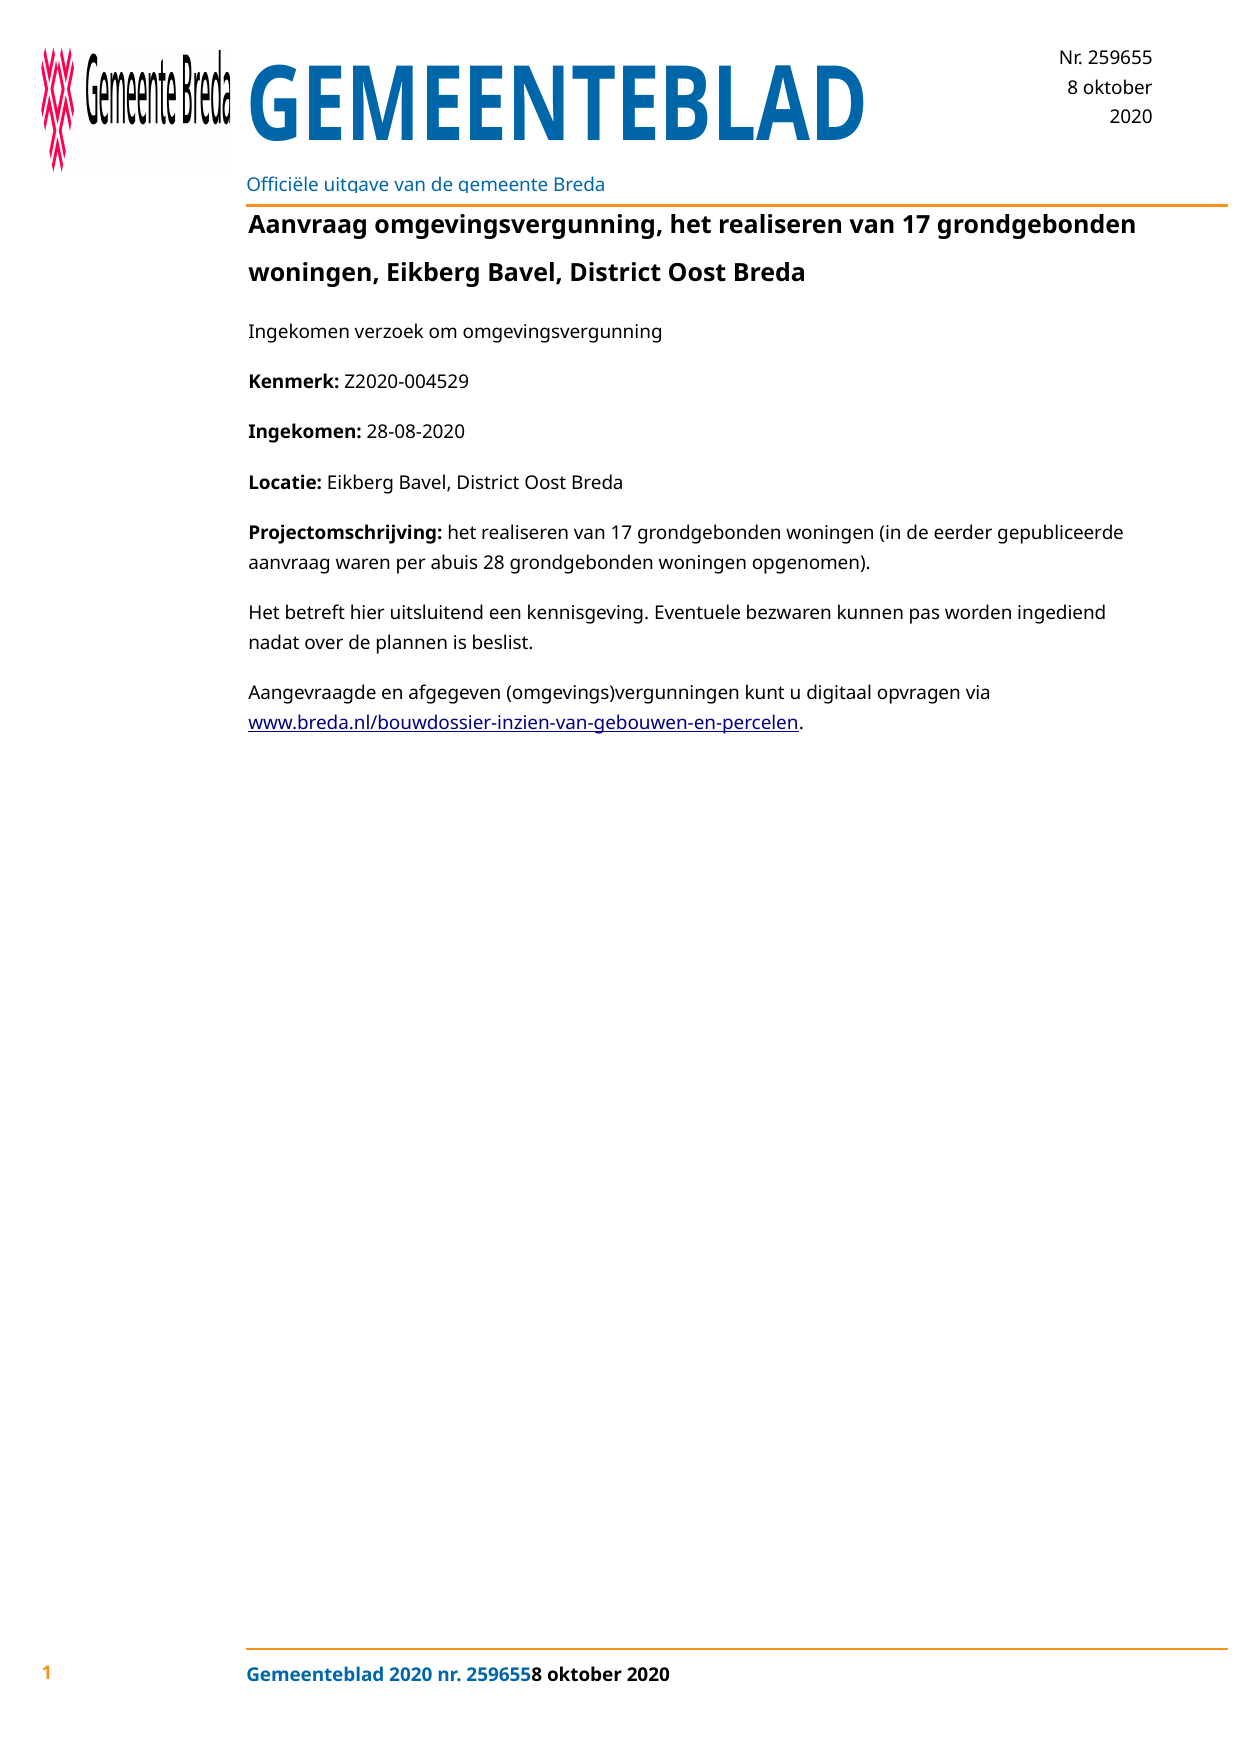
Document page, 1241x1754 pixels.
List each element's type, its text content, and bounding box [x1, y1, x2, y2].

text Het betreft hier uitsluitend een kennisgeving. Eventuele bezwaren kunnen pas worden ingediend nadat over de plannen is beslist. [248, 599, 1152, 655]
text Aanvraag omgevingsvergunning, het realiseren van 17 grondgebonden woningen, Eikberg Bavel, District Oost Breda [248, 207, 1152, 288]
text Projectomschrijving: het realiseren van 17 grondgebonden woningen (in de eerder gepubliceerde aanvraag waren per abuis 28 grondgebonden woningen opgenomen). [248, 519, 1152, 575]
text Aangevraagde en afgegeven (omgevings)vergunningen kunt u digitaal opvragen via www.breda.nl/bouwdossier-inzien-van-gebouwen-en-percelen. [248, 679, 1152, 735]
text Locatie: Eikberg Bavel, District Oost Breda [248, 469, 1152, 495]
text Ingekomen verzoek om omgevingsvergunning [248, 318, 1152, 344]
picture [41, 47, 231, 172]
text Kenmerk: Z2020-004529 [248, 368, 1152, 394]
text Ingekomen: 28-08-2020 [248, 419, 1152, 444]
